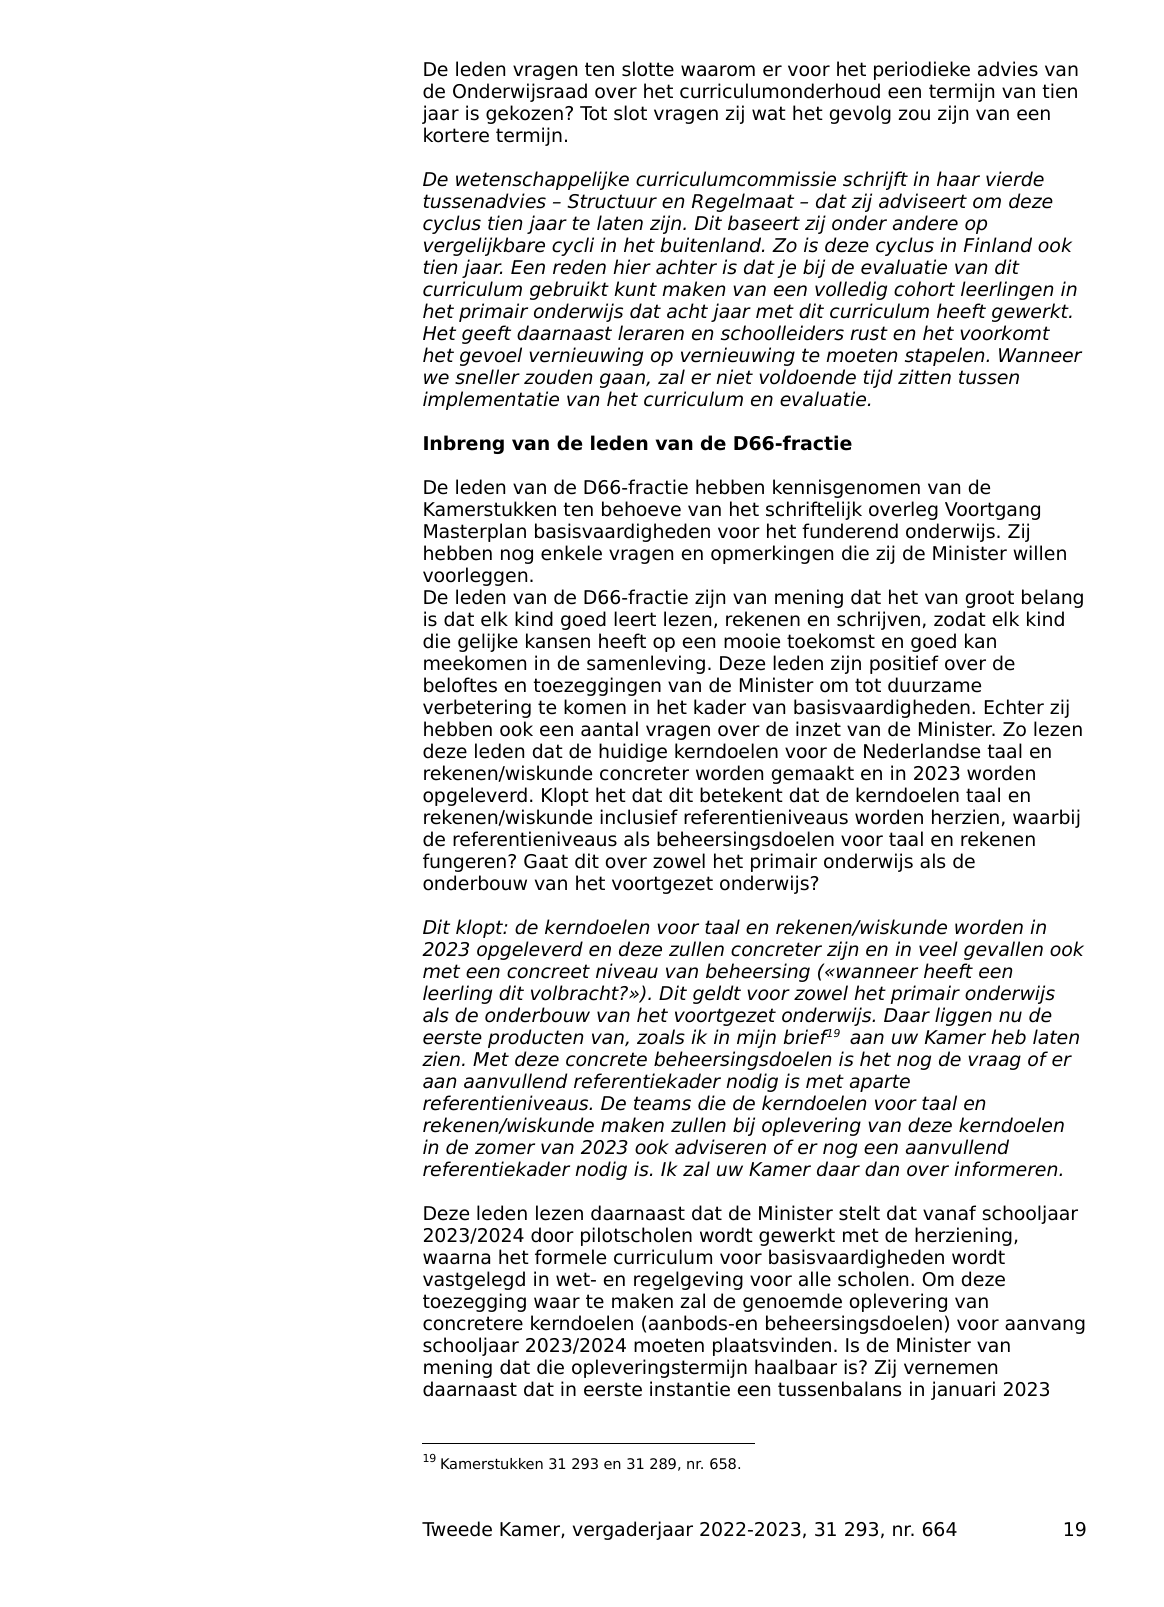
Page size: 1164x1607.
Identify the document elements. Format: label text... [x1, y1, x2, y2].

text Deze leden lezen daarnaast dat de Minister stelt dat vanaf schooljaar 2023/2024 door pilotscholen wordt gewerkt met de herziening, waarna het formele curriculum voor basisvaardigheden wordt vastgelegd in wet- en regelgeving voor alle scholen. Om deze toezegging waar te maken zal de genoemde oplevering van concretere kerndoelen (aanbods-en beheersingsdoelen) voor aanvang schooljaar 2023/2024 moeten plaatsvinden. Is de Minister van mening dat die opleveringstermijn haalbaar is? Zij vernemen daarnaast dat in eerste instantie een tussenbalans in januari 2023 [422, 1203, 1087, 1401]
text De leden vragen ten slotte waarom er voor het periodieke advies van de Onderwijsraad over het curriculumonderhoud een termijn van tien jaar is gekozen? Tot slot vragen zij wat het gevolg zou zijn van een kortere termijn. [422, 59, 1087, 147]
text De leden van de D66-fractie hebben kennisgenomen van de Kamerstukken ten behoeve van het schriftelijk overleg Voortgang Masterplan basisvaardigheden voor het funderend onderwijs. Zij hebben nog enkele vragen en opmerkingen die zij de Minister willen voorleggen. [422, 477, 1087, 587]
text Dit klopt: de kerndoelen voor taal en rekenen/wiskunde worden in 2023 opgeleverd en deze zullen concreter zijn en in veel gevallen ook met een concreet niveau van beheersing («wanneer heeft een leerling dit volbracht?»). Dit geldt voor zowel het primair onderwijs als de onderbouw van het voortgezet onderwijs. Daar liggen nu de eerste producten van, zoals ik in mijn brief aan uw Kamer heb laten zien. Met deze concrete beheersingsdoelen is het nog de vraag of er aan aanvullend referentiekader nodig is met aparte referentieniveaus. De teams die de kerndoelen voor taal en rekenen/wiskunde maken zullen bij oplevering van deze kerndoelen in de zomer van 2023 ook adviseren of er nog een aanvullend referentiekader nodig is. Ik zal uw Kamer daar dan over informeren. [422, 917, 1087, 1181]
text Kamerstukken 31 293 en 31 289, nr. 658. [422, 1452, 1087, 1474]
subtitle Inbreng van de leden van de D66-fractie [422, 433, 1087, 455]
text De wetenschappelijke curriculumcommissie schrijft in haar vierde tussenadvies – Structuur en Regelmaat – dat zij adviseert om deze cyclus tien jaar te laten zijn. Dit baseert zij onder andere op vergelijkbare cycli in het buitenland. Zo is deze cyclus in Finland ook tien jaar. Een reden hier achter is dat je bij de evaluatie van dit curriculum gebruikt kunt maken van een volledig cohort leerlingen in het primair onderwijs dat acht jaar met dit curriculum heeft gewerkt. Het geeft daarnaast leraren en schoolleiders rust en het voorkomt het gevoel vernieuwing op vernieuwing te moeten stapelen. Wanneer we sneller zouden gaan, zal er niet voldoende tijd zitten tussen implementatie van het curriculum en evaluatie. [422, 169, 1087, 411]
text De leden van de D66-fractie zijn van mening dat het van groot belang is dat elk kind goed leert lezen, rekenen en schrijven, zodat elk kind die gelijke kansen heeft op een mooie toekomst en goed kan meekomen in de samenleving. Deze leden zijn positief over de beloftes en toezeggingen van de Minister om tot duurzame verbetering te komen in het kader van basisvaardigheden. Echter zij hebben ook een aantal vragen over de inzet van de Minister. Zo lezen deze leden dat de huidige kerndoelen voor de Nederlandse taal en rekenen/wiskunde concreter worden gemaakt en in 2023 worden opgeleverd. Klopt het dat dit betekent dat de kerndoelen taal en rekenen/wiskunde inclusief referentieniveaus worden herzien, waarbij de referentieniveaus als beheersingsdoelen voor taal en rekenen fungeren? Gaat dit over zowel het primair onderwijs als de onderbouw van het voortgezet onderwijs? [422, 587, 1087, 895]
